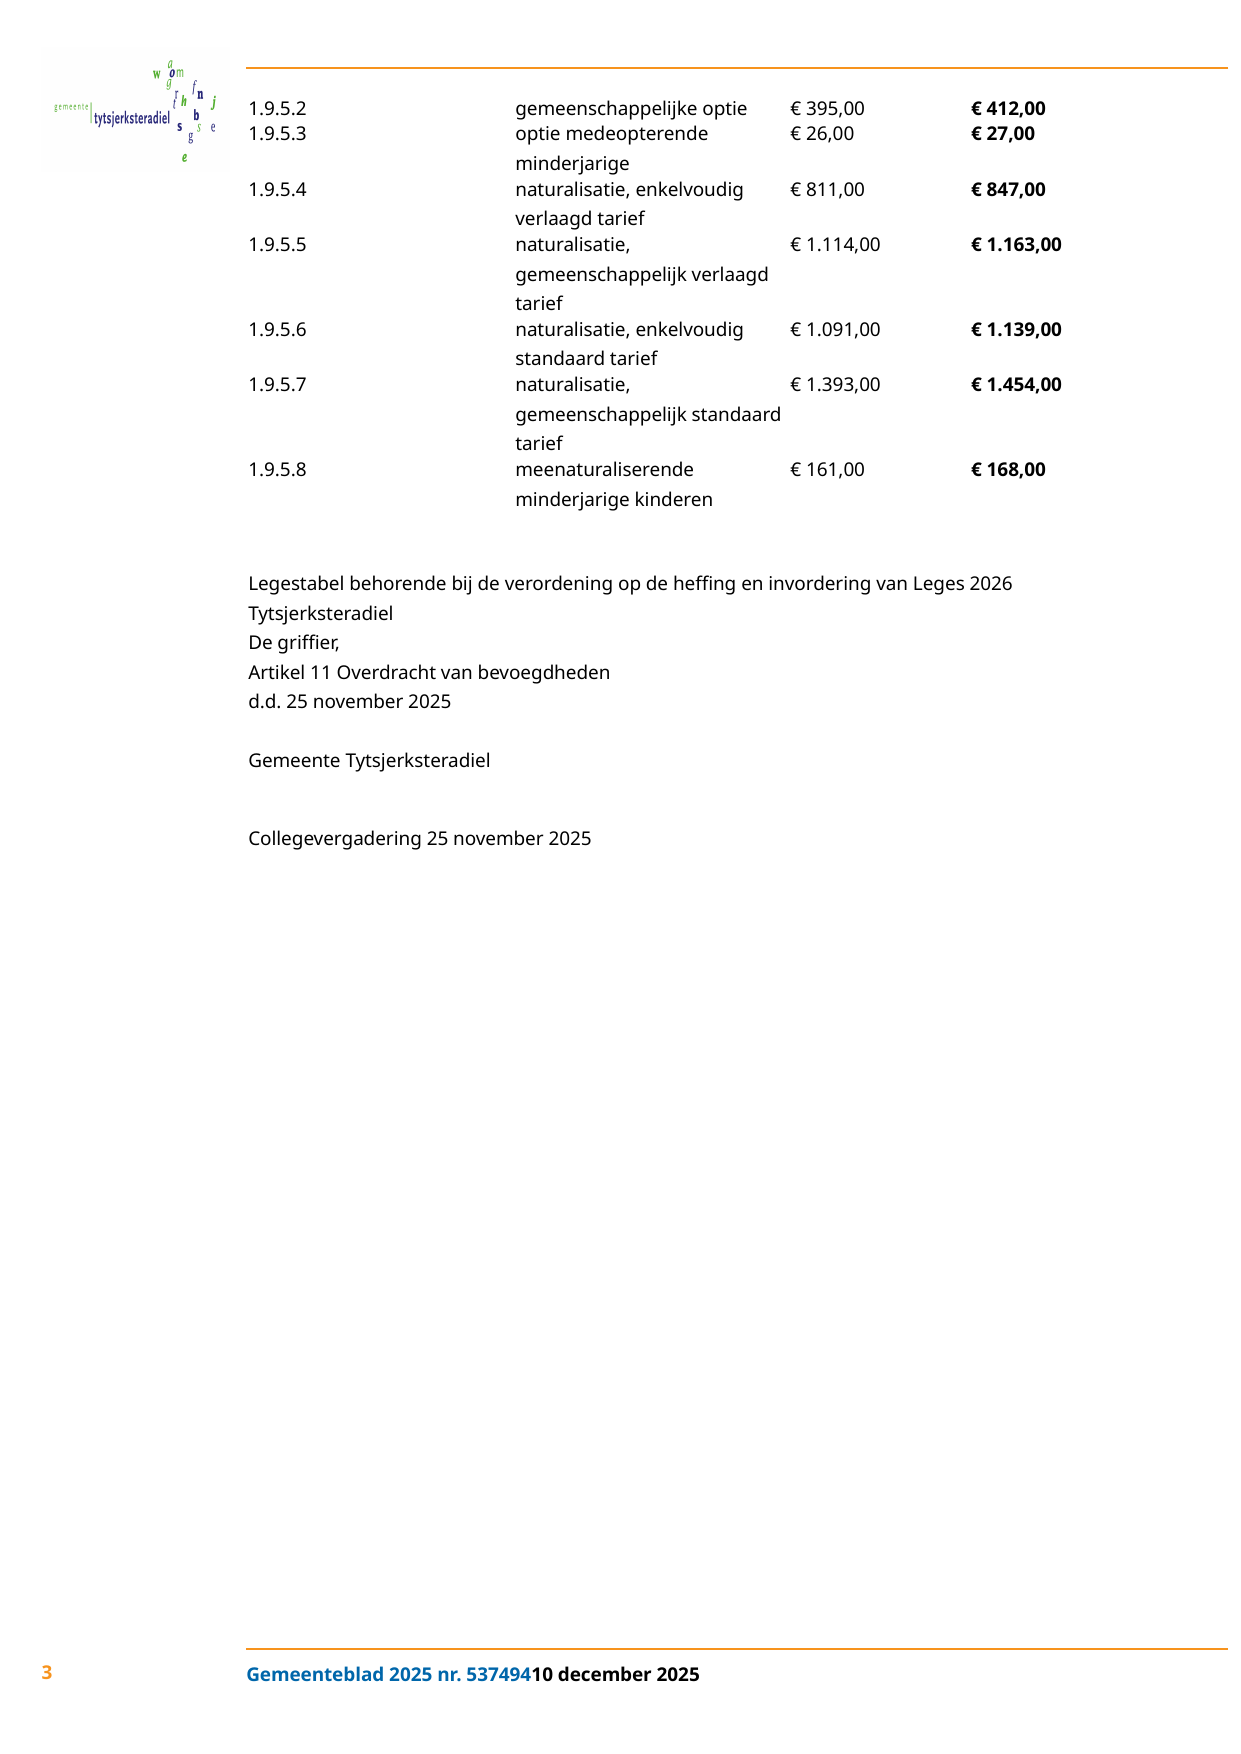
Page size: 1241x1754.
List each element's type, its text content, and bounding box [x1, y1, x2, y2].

table_cell € 1.114,00 [790, 231, 971, 316]
table_cell € 27,00 [971, 121, 1152, 176]
table_cell [790, 512, 971, 537]
table_cell € 1.091,00 [790, 316, 971, 371]
table_cell 1.9.5.8 [248, 456, 515, 512]
table_cell naturalisatie, gemeenschappelijk verlaagd tarief [515, 231, 790, 316]
table_cell 1.9.5.2 [248, 95, 515, 121]
table_cell 1.9.5.5 [248, 231, 515, 316]
table_cell naturalisatie, gemeenschappelijk standaard tarief [515, 371, 790, 456]
table_cell 1.9.5.3 [248, 121, 515, 176]
table_cell 1.9.5.4 [248, 176, 515, 231]
table_cell optie medeopterende minderjarige [515, 121, 790, 176]
table_cell € 168,00 [971, 456, 1152, 512]
table_cell naturalisatie, enkelvoudig standaard tarief [515, 316, 790, 371]
text Collegevergadering 25 november 2025 [248, 825, 1152, 851]
text Artikel 11 Overdracht van bevoegdheden [248, 659, 1152, 684]
table_cell € 811,00 [790, 176, 971, 231]
table_cell gemeenschappelijke optie [515, 95, 790, 121]
table_cell € 1.393,00 [790, 371, 971, 456]
table_cell € 412,00 [971, 95, 1152, 121]
text Gemeente Tytsjerksteradiel [248, 748, 1152, 773]
text Legestabel behorende bij de verordening op de heffing en invordering van Leges 2026 Tytsjerksteradiel [248, 570, 1152, 625]
table_cell € 395,00 [790, 95, 971, 121]
table_cell € 1.163,00 [971, 231, 1152, 316]
picture [41, 47, 231, 172]
table_cell [971, 512, 1152, 537]
table_cell € 847,00 [971, 176, 1152, 231]
table_cell naturalisatie, enkelvoudig verlaagd tarief [515, 176, 790, 231]
table_cell [515, 512, 790, 537]
table_cell € 1.454,00 [971, 371, 1152, 456]
table_cell [248, 512, 515, 537]
table_cell 1.9.5.7 [248, 371, 515, 456]
table_cell € 26,00 [790, 121, 971, 176]
table_cell € 161,00 [790, 456, 971, 512]
text De griffier, [248, 629, 1152, 655]
text d.d. 25 november 2025 [248, 688, 1152, 714]
table_cell meenaturaliserende minderjarige kinderen [515, 456, 790, 512]
table_cell 1.9.5.6 [248, 316, 515, 371]
table_cell € 1.139,00 [971, 316, 1152, 371]
